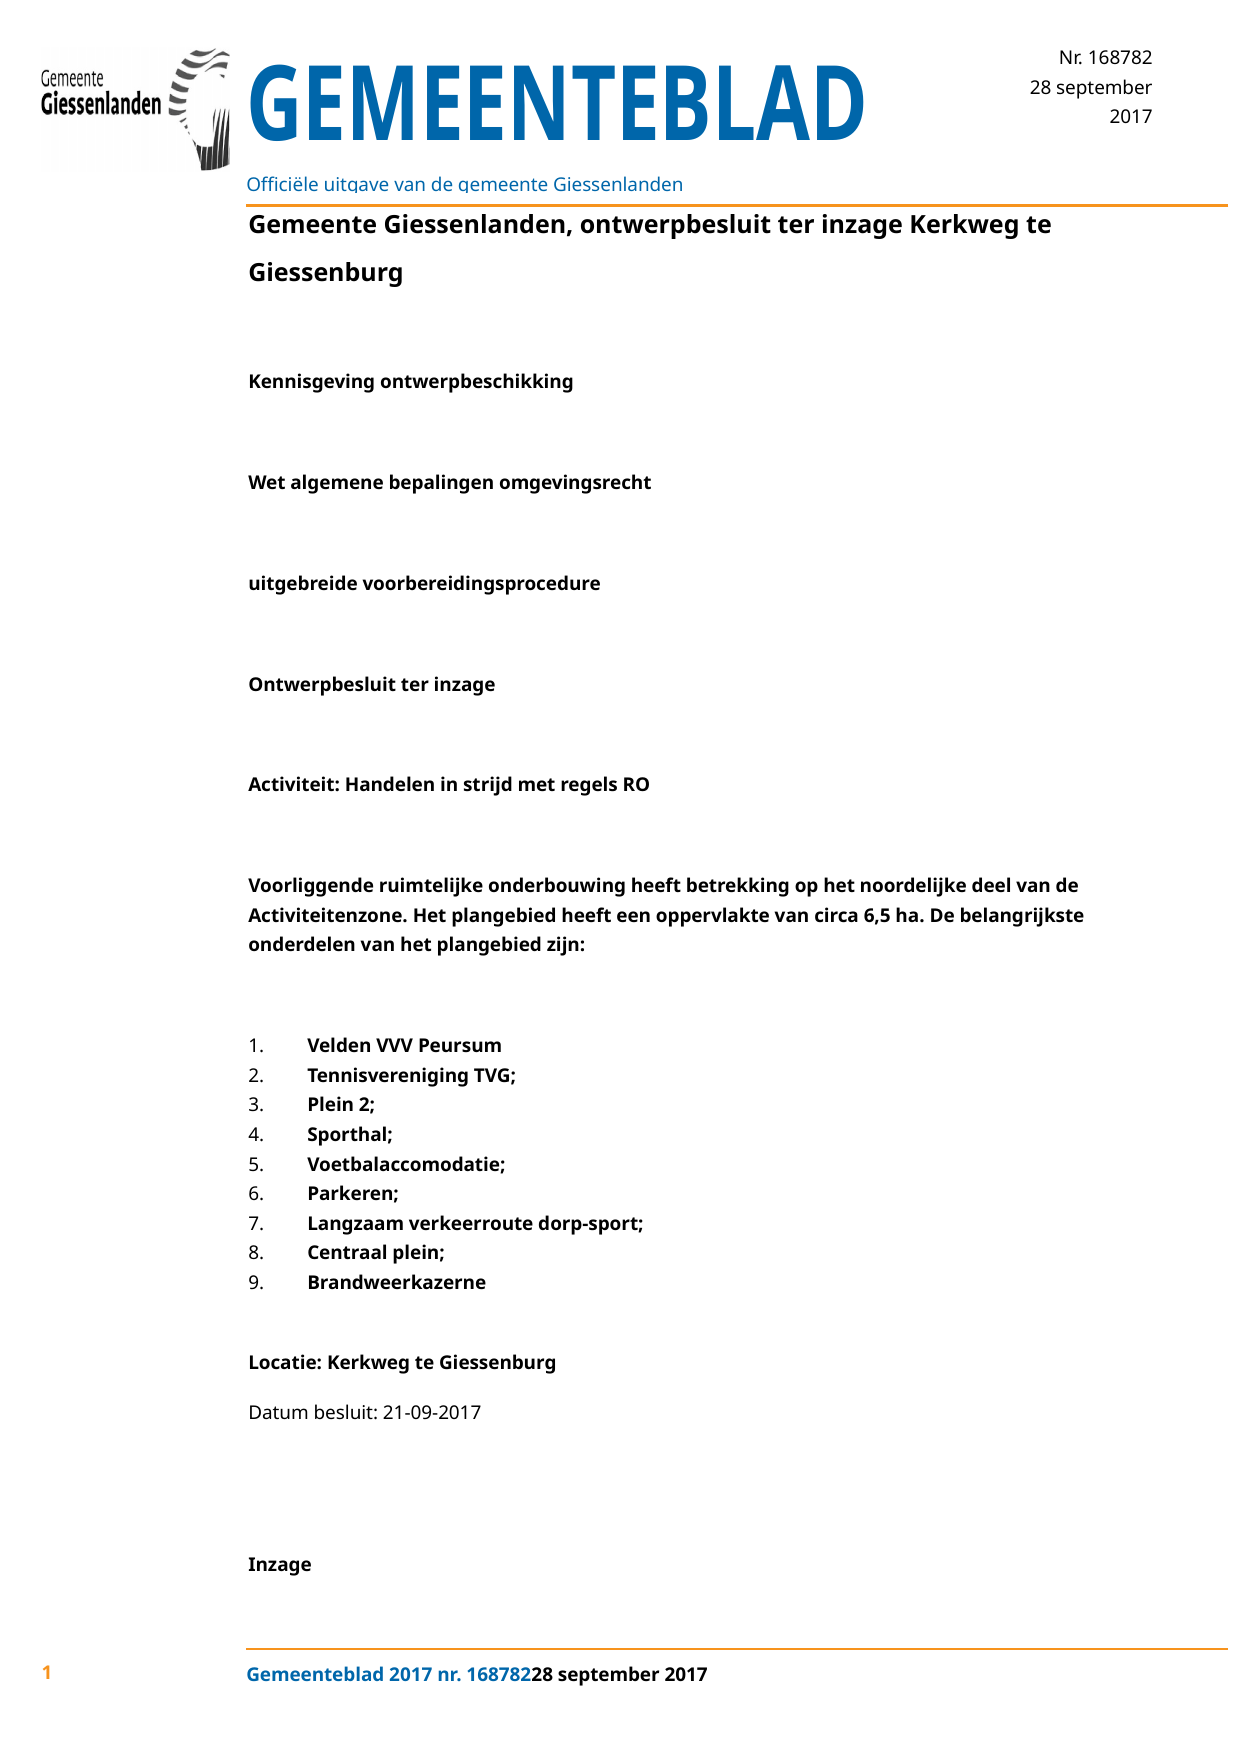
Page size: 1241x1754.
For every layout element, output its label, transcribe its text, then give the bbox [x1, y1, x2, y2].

list Sporthal; [248, 1121, 1152, 1147]
text Voorliggende ruimtelijke onderbouwing heeft betrekking op het noordelijke deel van de Activiteitenzone. Het plangebied heeft een oppervlakte van circa 6,5 ha. De belangrijkste onderdelen van het plangebied zijn: [248, 872, 1152, 957]
list Tennisvereniging TVG; [248, 1062, 1152, 1088]
text Gemeente Giessenlanden, ontwerpbesluit ter inzage Kerkweg te Giessenburg [248, 207, 1152, 288]
text uitgebreide voorbereidingsprocedure [248, 570, 1152, 596]
list Velden VVV Peursum [248, 1032, 1152, 1058]
list Parkeren; [248, 1180, 1152, 1206]
list Brandweerkazerne [248, 1269, 1152, 1295]
list Plein 2; [248, 1092, 1152, 1117]
text Wet algemene bepalingen omgevingsrecht [248, 469, 1152, 495]
text Inzage [248, 1551, 1152, 1577]
list Voetbalaccomodatie; [248, 1151, 1152, 1177]
list Langzaam verkeerroute dorp-sport; [248, 1210, 1152, 1236]
text Kennisgeving ontwerpbeschikking [248, 368, 1152, 394]
text Ontwerpbesluit ter inzage [248, 671, 1152, 697]
text Locatie: Kerkweg te Giessenburg [248, 1349, 1152, 1375]
text Datum besluit: 21-09-2017 [248, 1399, 1152, 1425]
list Centraal plein; [248, 1239, 1152, 1265]
picture [41, 47, 231, 172]
text Activiteit: Handelen in strijd met regels RO [248, 772, 1152, 797]
